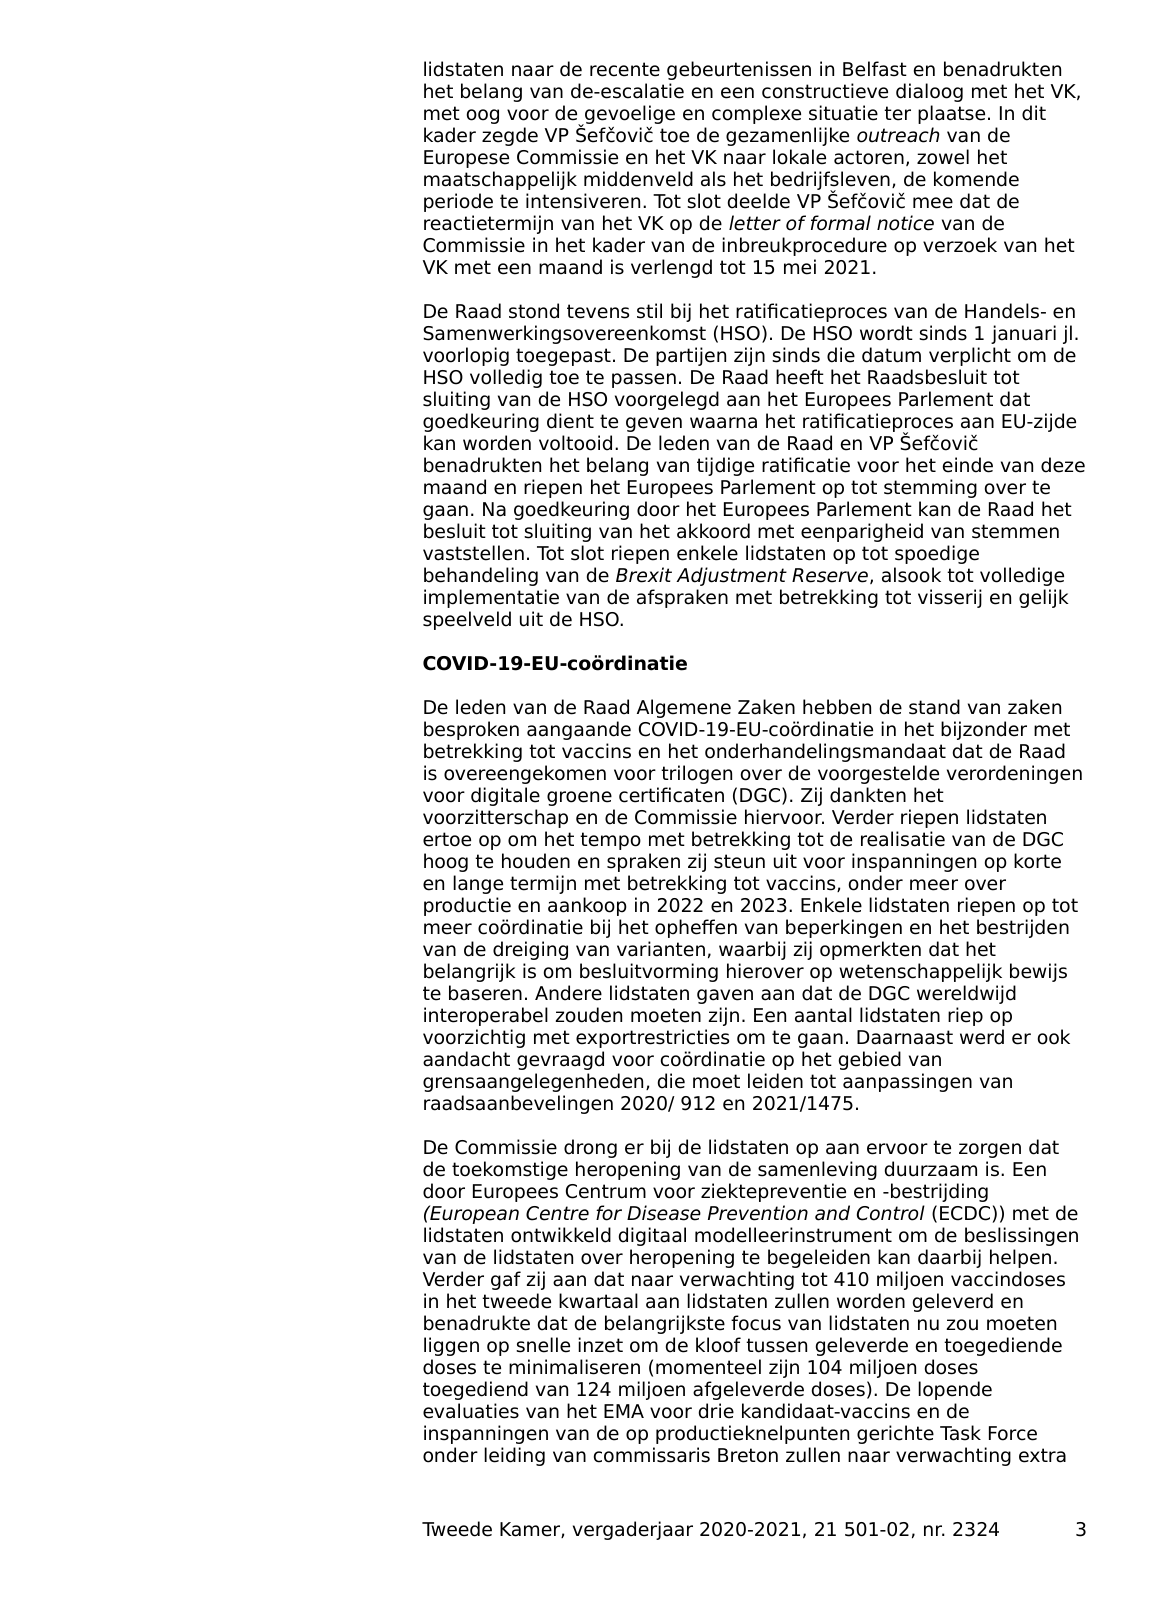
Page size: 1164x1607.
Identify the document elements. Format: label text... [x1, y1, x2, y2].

subtitle COVID-19-EU-coördinatie [422, 653, 1087, 675]
text De leden van de Raad Algemene Zaken hebben de stand van zaken besproken aangaande COVID-19-EU-coördinatie in het bijzonder met betrekking tot vaccins en het onderhandelingsmandaat dat de Raad is overeengekomen voor trilogen over de voorgestelde verordeningen voor digitale groene certificaten (DGC). Zij dankten het voorzitterschap en de Commissie hiervoor. Verder riepen lidstaten ertoe op om het tempo met betrekking tot de realisatie van de DGC hoog te houden en spraken zij steun uit voor inspanningen op korte en lange termijn met betrekking tot vaccins, onder meer over productie en aankoop in 2022 en 2023. Enkele lidstaten riepen op tot meer coördinatie bij het opheffen van beperkingen en het bestrijden van de dreiging van varianten, waarbij zij opmerkten dat het belangrijk is om besluitvorming hierover op wetenschappelijk bewijs te baseren. Andere lidstaten gaven aan dat de DGC wereldwijd interoperabel zouden moeten zijn. Een aantal lidstaten riep op voorzichtig met exportrestricties om te gaan. Daarnaast werd er ook aandacht gevraagd voor coördinatie op het gebied van grensaangelegenheden, die moet leiden tot aanpassingen van raadsaanbevelingen 2020/ 912 en 2021/1475. [422, 697, 1087, 1115]
text De Commissie drong er bij de lidstaten op aan ervoor te zorgen dat de toekomstige heropening van de samenleving duurzaam is. Een door Europees Centrum voor ziektepreventie en -bestrijding (European Centre for Disease Prevention and Control (ECDC)) met de lidstaten ontwikkeld digitaal modelleerinstrument om de beslissingen van de lidstaten over heropening te begeleiden kan daarbij helpen. Verder gaf zij aan dat naar verwachting tot 410 miljoen vaccindoses in het tweede kwartaal aan lidstaten zullen worden geleverd en benadrukte dat de belangrijkste focus van lidstaten nu zou moeten liggen op snelle inzet om de kloof tussen geleverde en toegediende doses te minimaliseren (momenteel zijn 104 miljoen doses toegediend van 124 miljoen afgeleverde doses). De lopende evaluaties van het EMA voor drie kandidaat-vaccins en de inspanningen van de op productieknelpunten gerichte Task Force onder leiding van commissaris Breton zullen naar verwachting extra [422, 1137, 1087, 1467]
text De Raad stond tevens stil bij het ratificatieproces van de Handels- en Samenwerkingsovereenkomst (HSO). De HSO wordt sinds 1 januari jl. voorlopig toegepast. De partijen zijn sinds die datum verplicht om de HSO volledig toe te passen. De Raad heeft het Raadsbesluit tot sluiting van de HSO voorgelegd aan het Europees Parlement dat goedkeuring dient te geven waarna het ratificatieproces aan EU-zijde kan worden voltooid. De leden van de Raad en VP Šefčovič benadrukten het belang van tijdige ratificatie voor het einde van deze maand en riepen het Europees Parlement op tot stemming over te gaan. Na goedkeuring door het Europees Parlement kan de Raad het besluit tot sluiting van het akkoord met eenparigheid van stemmen vaststellen. Tot slot riepen enkele lidstaten op tot spoedige behandeling van de Brexit Adjustment Reserve, alsook tot volledige implementatie van de afspraken met betrekking tot visserij en gelijk speelveld uit de HSO. [422, 301, 1087, 631]
text lidstaten naar de recente gebeurtenissen in Belfast en benadrukten het belang van de-escalatie en een constructieve dialoog met het VK, met oog voor de gevoelige en complexe situatie ter plaatse. In dit kader zegde VP Šefčovič toe de gezamenlijke outreach van de Europese Commissie en het VK naar lokale actoren, zowel het maatschappelijk middenveld als het bedrijfsleven, de komende periode te intensiveren. Tot slot deelde VP Šefčovič mee dat de reactietermijn van het VK op de letter of formal notice van de Commissie in het kader van de inbreukprocedure op verzoek van het VK met een maand is verlengd tot 15 mei 2021. [422, 59, 1087, 279]
